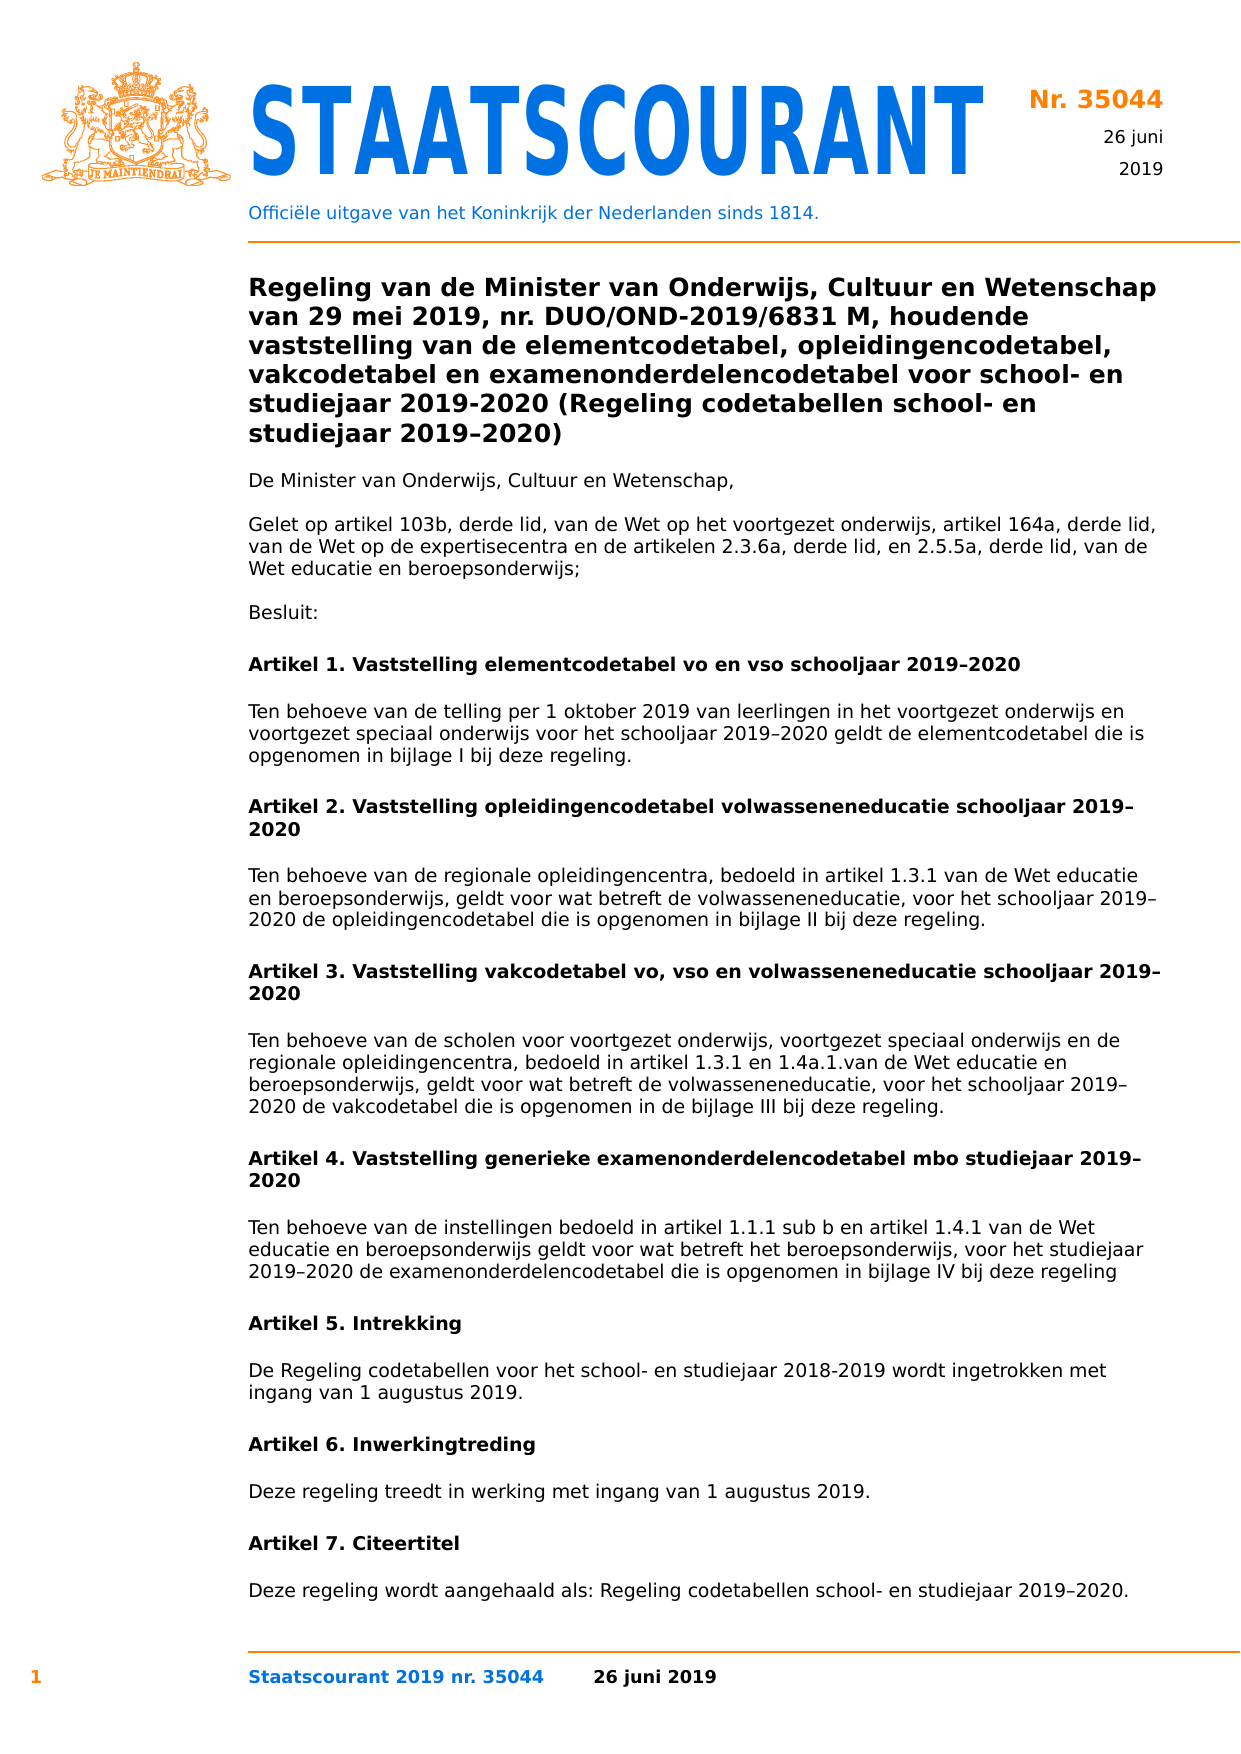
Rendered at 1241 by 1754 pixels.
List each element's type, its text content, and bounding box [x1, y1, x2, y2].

table_cell 26 juni [998, 121, 1240, 153]
subtitle Artikel 3. Vaststelling vakcodetabel vo, vso en volwasseneneducatie schooljaar 2019–2020 [248, 961, 1163, 1005]
subtitle Regeling van de Minister van Onderwijs, Cultuur en Wetenschap van 29 mei 2019, nr. DUO/OND-2019/6831 M, houdende vaststelling van de elementcodetabel, opleidingencodetabel, vakcodetabel en examenonderdelencodetabel voor school- en studiejaar 2019-2020 (Regeling codetabellen school- en studiejaar 2019–2020) [248, 273, 1163, 448]
subtitle Artikel 1. Vaststelling elementcodetabel vo en vso schooljaar 2019–2020 [248, 653, 1163, 676]
subtitle Artikel 6. Inwerkingtreding [248, 1434, 1163, 1456]
text Deze regeling treedt in werking met ingang van 1 augustus 2019. [248, 1481, 1163, 1503]
subtitle Artikel 4. Vaststelling generieke examenonderdelencodetabel mbo studiejaar 2019–2020 [248, 1148, 1163, 1192]
text De Minister van Onderwijs, Cultuur en Wetenschap, [248, 470, 1163, 492]
text Besluit: [248, 602, 1163, 623]
subtitle Artikel 5. Intrekking [248, 1313, 1163, 1335]
table_cell 2019 [998, 153, 1240, 203]
text Gelet op artikel 103b, derde lid, van de Wet op het voortgezet onderwijs, artikel 164a, derde lid, van de Wet op de expertisecentra en de artikelen 2.3.6a, derde lid, en 2.5.5a, derde lid, van de Wet educatie en beroepsonderwijs; [248, 514, 1163, 580]
text De Regeling codetabellen voor het school- en studiejaar 2018-2019 wordt ingetrokken met ingang van 1 augustus 2019. [248, 1360, 1163, 1404]
subtitle Artikel 2. Vaststelling opleidingencodetabel volwasseneneducatie schooljaar 2019–2020 [248, 796, 1163, 840]
text Ten behoeve van de regionale opleidingencentra, bedoeld in artikel 1.3.1 van de Wet educatie en beroepsonderwijs, geldt voor wat betreft de volwasseneneducatie, voor het schooljaar 2019–2020 de opleidingencodetabel die is opgenomen in bijlage II bij deze regeling. [248, 865, 1163, 931]
picture [41, 62, 231, 186]
text Ten behoeve van de scholen voor voortgezet onderwijs, voortgezet speciaal onderwijs en de regionale opleidingencentra, bedoeld in artikel 1.3.1 en 1.4a.1.van de Wet educatie en beroepsonderwijs, geldt voor wat betreft de volwasseneneducatie, voor het schooljaar 2019–2020 de vakcodetabel die is opgenomen in de bijlage III bij deze regeling. [248, 1030, 1163, 1118]
subtitle Artikel 7. Citeertitel [248, 1533, 1163, 1555]
table_cell Officiële uitgave van het Koninkrijk der Nederlanden sinds 1814. [248, 203, 1240, 241]
text Ten behoeve van de instellingen bedoeld in artikel 1.1.1 sub b en artikel 1.4.1 van de Wet educatie en beroepsonderwijs geldt voor wat betreft het beroepsonderwijs, voor het studiejaar 2019–2020 de examenonderdelencodetabel die is opgenomen in bijlage IV bij deze regeling [248, 1217, 1163, 1283]
table_header Nr. 35044 [998, 62, 1240, 121]
text Ten behoeve van de telling per 1 oktober 2019 van leerlingen in het voortgezet onderwijs en voortgezet speciaal onderwijs voor het schooljaar 2019–2020 geldt de elementcodetabel die is opgenomen in bijlage I bij deze regeling. [248, 701, 1163, 766]
table_header STAATSCOURANT [248, 62, 998, 203]
table_header [25, 62, 248, 241]
text Deze regeling wordt aangehaald als: Regeling codetabellen school- en studiejaar 2019–2020. [248, 1580, 1163, 1602]
